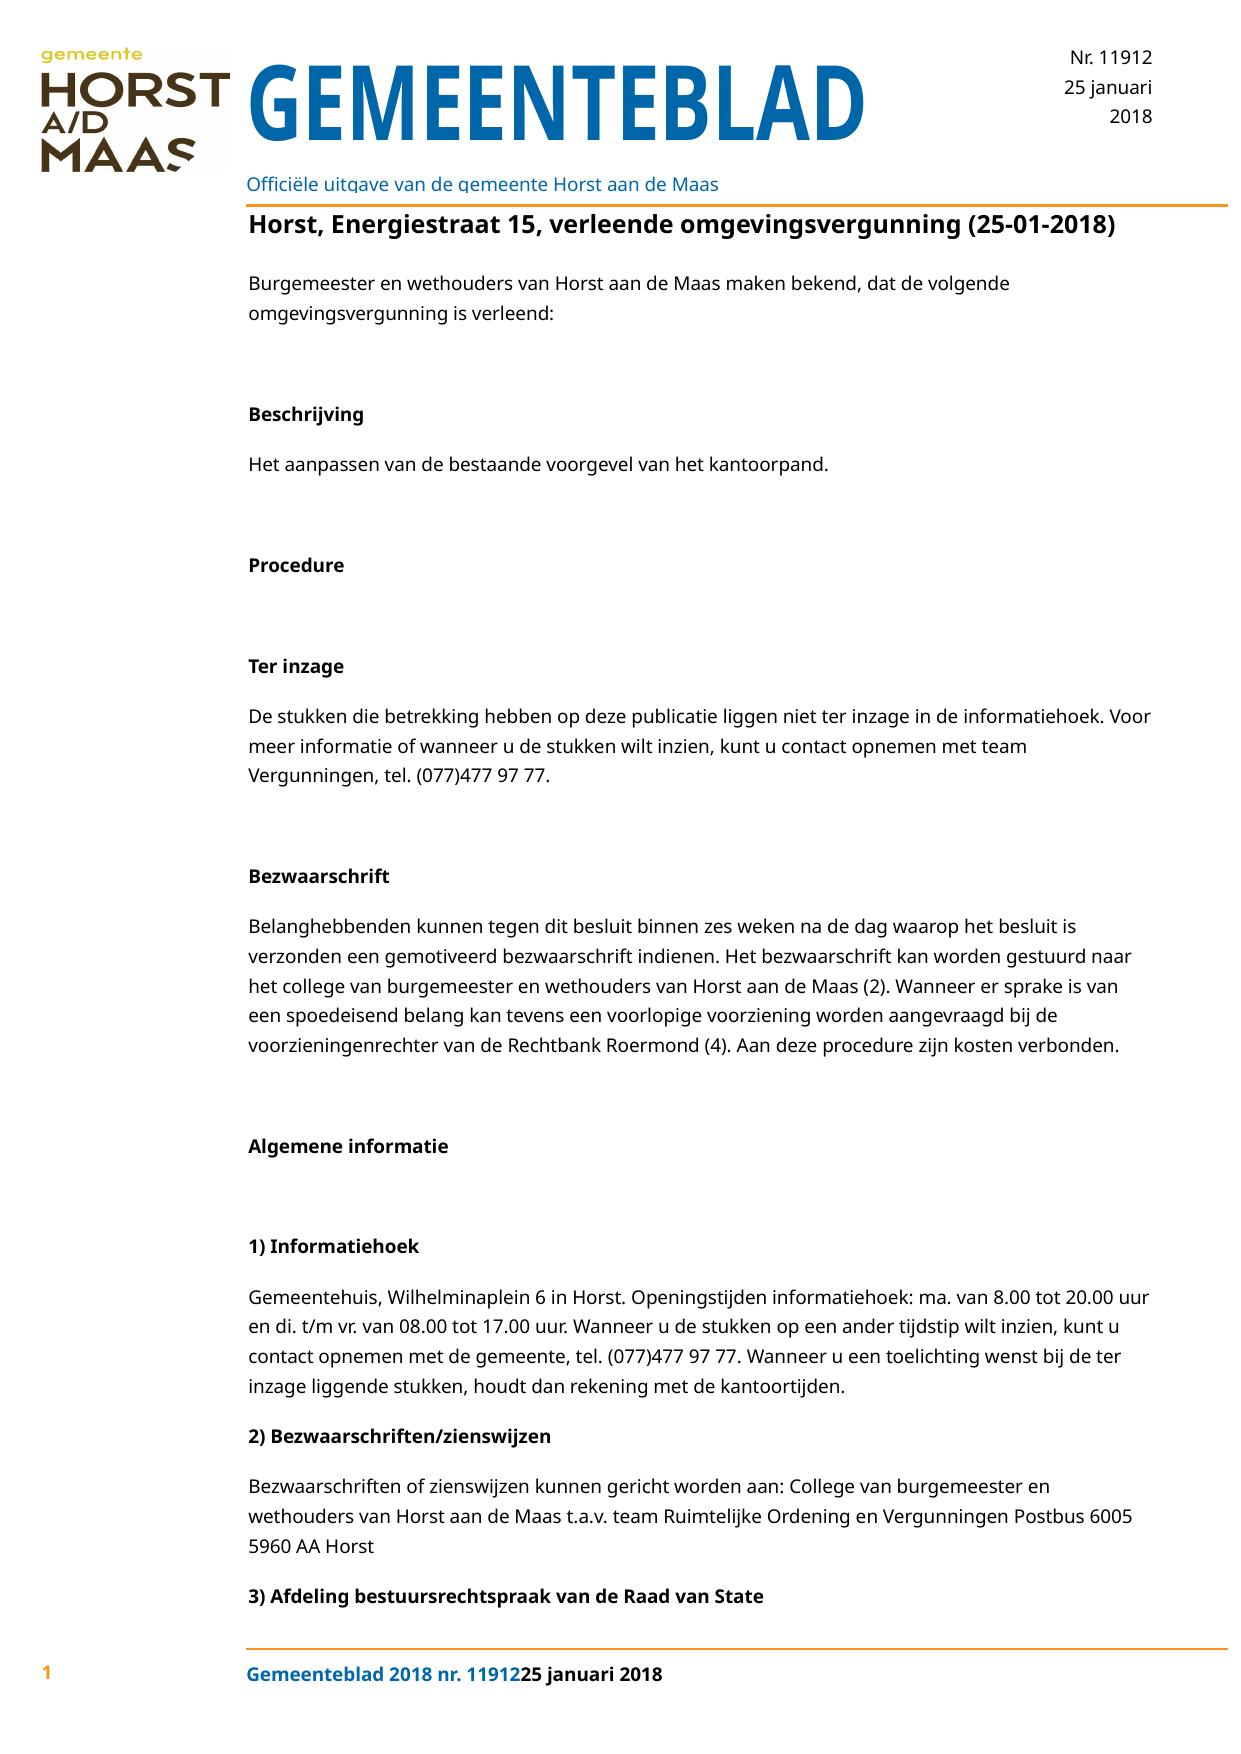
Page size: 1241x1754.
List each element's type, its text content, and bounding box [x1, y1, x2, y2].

text Bezwaarschrift [248, 863, 1152, 889]
text Gemeentehuis, Wilhelminaplein 6 in Horst. Openingstijden informatiehoek: ma. van 8.00 tot 20.00 uur en di. t/m vr. van 08.00 tot 17.00 uur. Wanneer u de stukken op een ander tijdstip wilt inzien, kunt u contact opnemen met de gemeente, tel. (077)477 97 77. Wanneer u een toelichting wenst bij de ter inzage liggende stukken, houdt dan rekening met de kantoortijden. [248, 1284, 1152, 1398]
text Ter inzage [248, 653, 1152, 678]
text 2) Bezwaarschriften/zienswijzen [248, 1423, 1152, 1449]
text 3) Afdeling bestuursrechtspraak van de Raad van State [248, 1583, 1152, 1609]
picture [41, 47, 231, 172]
text Belanghebbenden kunnen tegen dit besluit binnen zes weken na de dag waarop het besluit is verzonden een gemotiveerd bezwaarschrift indienen. Het bezwaarschrift kan worden gestuurd naar het college van burgemeester en wethouders van Horst aan de Maas (2). Wanneer er sprake is van een spoedeisend belang kan tevens een voorlopige voorziening worden aangevraagd bij de voorzieningenrechter van de Rechtbank Roermond (4). Aan deze procedure zijn kosten verbonden. [248, 914, 1152, 1058]
text Bezwaarschriften of zienswijzen kunnen gericht worden aan: College van burgemeester en wethouders van Horst aan de Maas t.a.v. team Ruimtelijke Ordening en Vergunningen Postbus 6005 5960 AA Horst [248, 1474, 1152, 1558]
text 1) Informatiehoek [248, 1234, 1152, 1259]
text Algemene informatie [248, 1133, 1152, 1158]
text De stukken die betrekking hebben op deze publicatie liggen niet ter inzage in de informatiehoek. Voor meer informatie of wanneer u de stukken wilt inzien, kunt u contact opnemen met team Vergunningen, tel. (077)477 97 77. [248, 703, 1152, 788]
text Procedure [248, 552, 1152, 578]
text Beschrijving [248, 401, 1152, 426]
text Horst, Energiestraat 15, verleende omgevingsvergunning (25-01-2018) [248, 207, 1152, 241]
text Burgemeester en wethouders van Horst aan de Maas maken bekend, dat de volgende omgevingsvergunning is verleend: [248, 270, 1152, 326]
text Het aanpassen van de bestaande voorgevel van het kantoorpand. [248, 451, 1152, 477]
